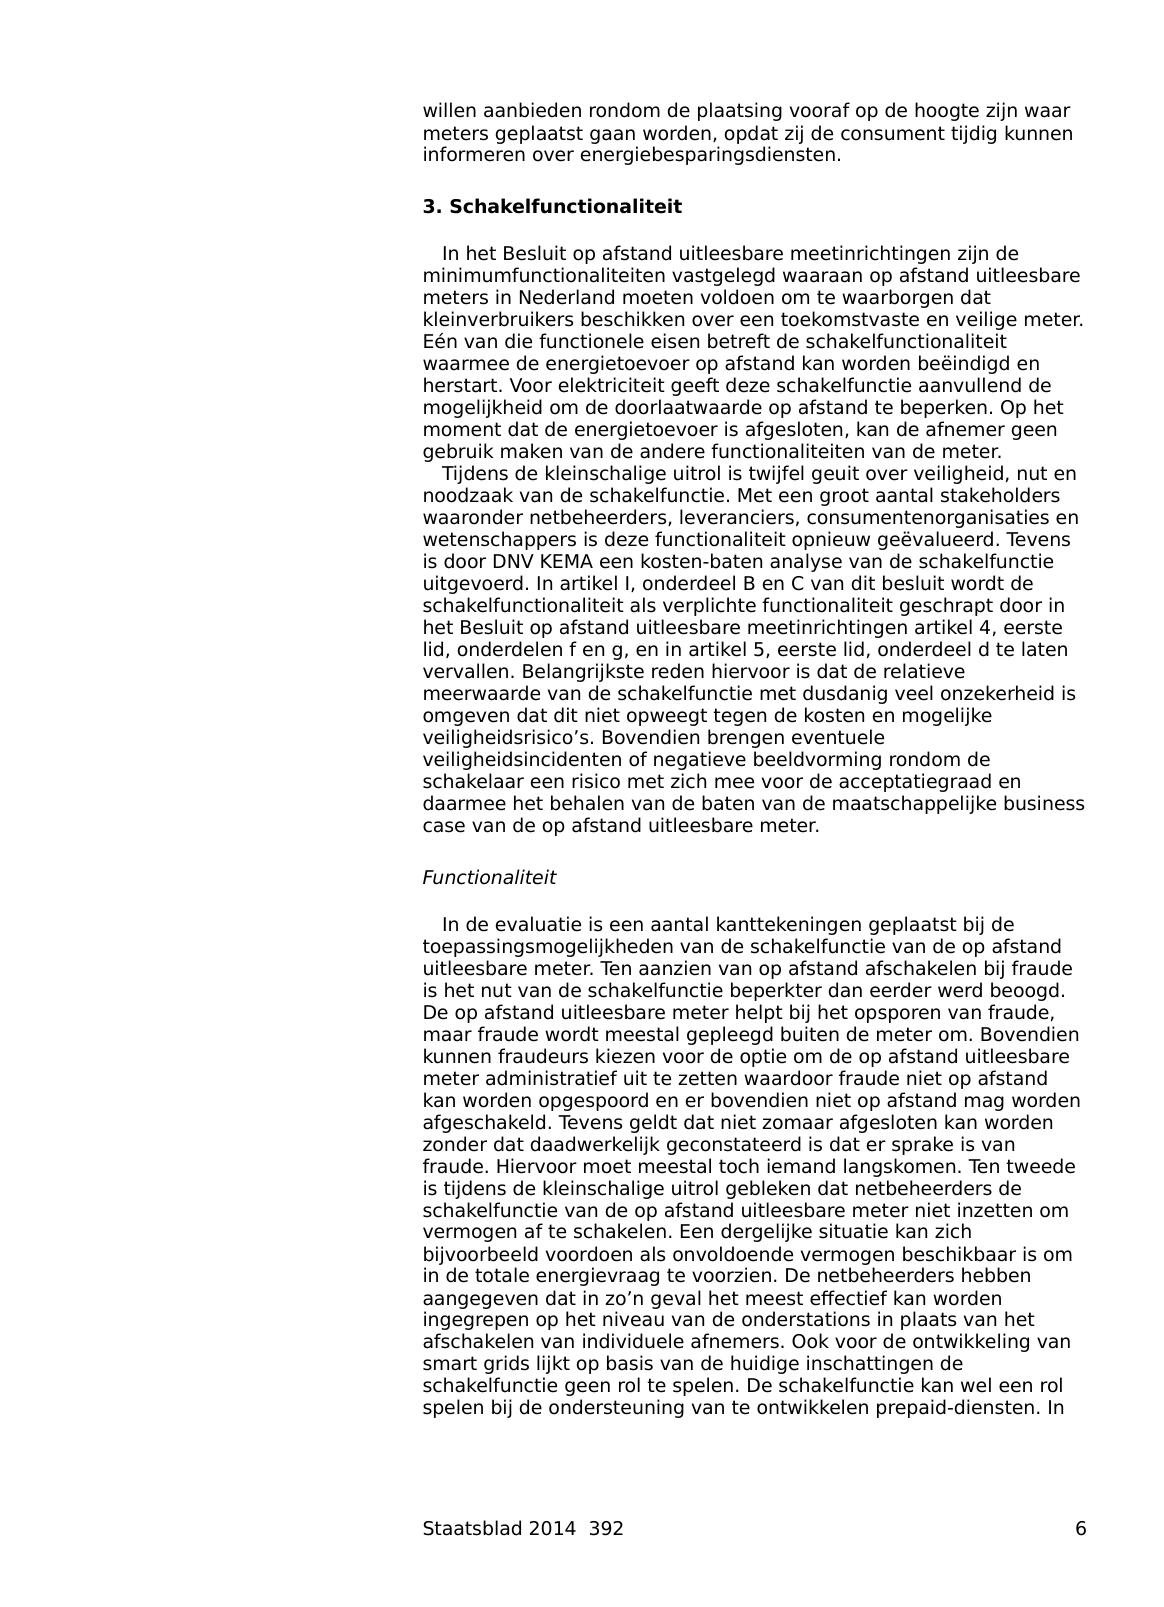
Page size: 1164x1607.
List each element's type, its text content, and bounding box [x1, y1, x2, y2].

text Tijdens de kleinschalige uitrol is twijfel geuit over veiligheid, nut en noodzaak van de schakelfunctie. Met een groot aantal stakeholders waaronder netbeheerders, leveranciers, consumentenorganisaties en wetenschappers is deze functionaliteit opnieuw geëvalueerd. Tevens is door DNV KEMA een kosten-baten analyse van de schakelfunctie uitgevoerd. In artikel I, onderdeel B en C van dit besluit wordt de schakelfunctionaliteit als verplichte functionaliteit geschrapt door in het Besluit op afstand uitleesbare meetinrichtingen artikel 4, eerste lid, onderdelen f en g, en in artikel 5, eerste lid, onderdeel d te laten vervallen. Belangrijkste reden hiervoor is dat de relatieve meerwaarde van de schakelfunctie met dusdanig veel onzekerheid is omgeven dat dit niet opweegt tegen de kosten en mogelijke veiligheidsrisico’s. Bovendien brengen eventuele veiligheidsincidenten of negatieve beeldvorming rondom de schakelaar een risico met zich mee voor de acceptatiegraad en daarmee het behalen van de baten van de maatschappelijke business case van de op afstand uitleesbare meter. [422, 463, 1087, 837]
text In de evaluatie is een aantal kanttekeningen geplaatst bij de toepassingsmogelijkheden van de schakelfunctie van de op afstand uitleesbare meter. Ten aanzien van op afstand afschakelen bij fraude is het nut van de schakelfunctie beperkter dan eerder werd beoogd. De op afstand uitleesbare meter helpt bij het opsporen van fraude, maar fraude wordt meestal gepleegd buiten de meter om. Bovendien kunnen fraudeurs kiezen voor de optie om de op afstand uitleesbare meter administratief uit te zetten waardoor fraude niet op afstand kan worden opgespoord en er bovendien niet op afstand mag worden afgeschakeld. Tevens geldt dat niet zomaar afgesloten kan worden zonder dat daadwerkelijk geconstateerd is dat er sprake is van fraude. Hiervoor moet meestal toch iemand langskomen. Ten tweede is tijdens de kleinschalige uitrol gebleken dat netbeheerders de schakelfunctie van de op afstand uitleesbare meter niet inzetten om vermogen af te schakelen. Een dergelijke situatie kan zich bijvoorbeeld voordoen als onvoldoende vermogen beschikbaar is om in de totale energievraag te voorzien. De netbeheerders hebben aangegeven dat in zo’n geval het meest effectief kan worden ingegrepen op het niveau van de onderstations in plaats van het afschakelen van individuele afnemers. Ook voor de ontwikkeling van smart grids lijkt op basis van de huidige inschattingen de schakelfunctie geen rol te spelen. De schakelfunctie kan wel een rol spelen bij de ondersteuning van te ontwikkelen prepaid-diensten. In [422, 914, 1087, 1419]
subtitle 3. Schakelfunctionaliteit [422, 196, 1087, 218]
subtitle Functionaliteit [422, 867, 1087, 889]
text willen aanbieden rondom de plaatsing vooraf op de hoogte zijn waar meters geplaatst gaan worden, opdat zij de consument tijdig kunnen informeren over energiebesparingsdiensten. [422, 100, 1087, 166]
text In het Besluit op afstand uitleesbare meetinrichtingen zijn de minimumfunctionaliteiten vastgelegd waaraan op afstand uitleesbare meters in Nederland moeten voldoen om te waarborgen dat kleinverbruikers beschikken over een toekomstvaste en veilige meter. Eén van die functionele eisen betreft de schakelfunctionaliteit waarmee de energietoevoer op afstand kan worden beëindigd en herstart. Voor elektriciteit geeft deze schakelfunctie aanvullend de mogelijkheid om de doorlaatwaarde op afstand te beperken. Op het moment dat de energietoevoer is afgesloten, kan de afnemer geen gebruik maken van de andere functionaliteiten van de meter. [422, 243, 1087, 463]
